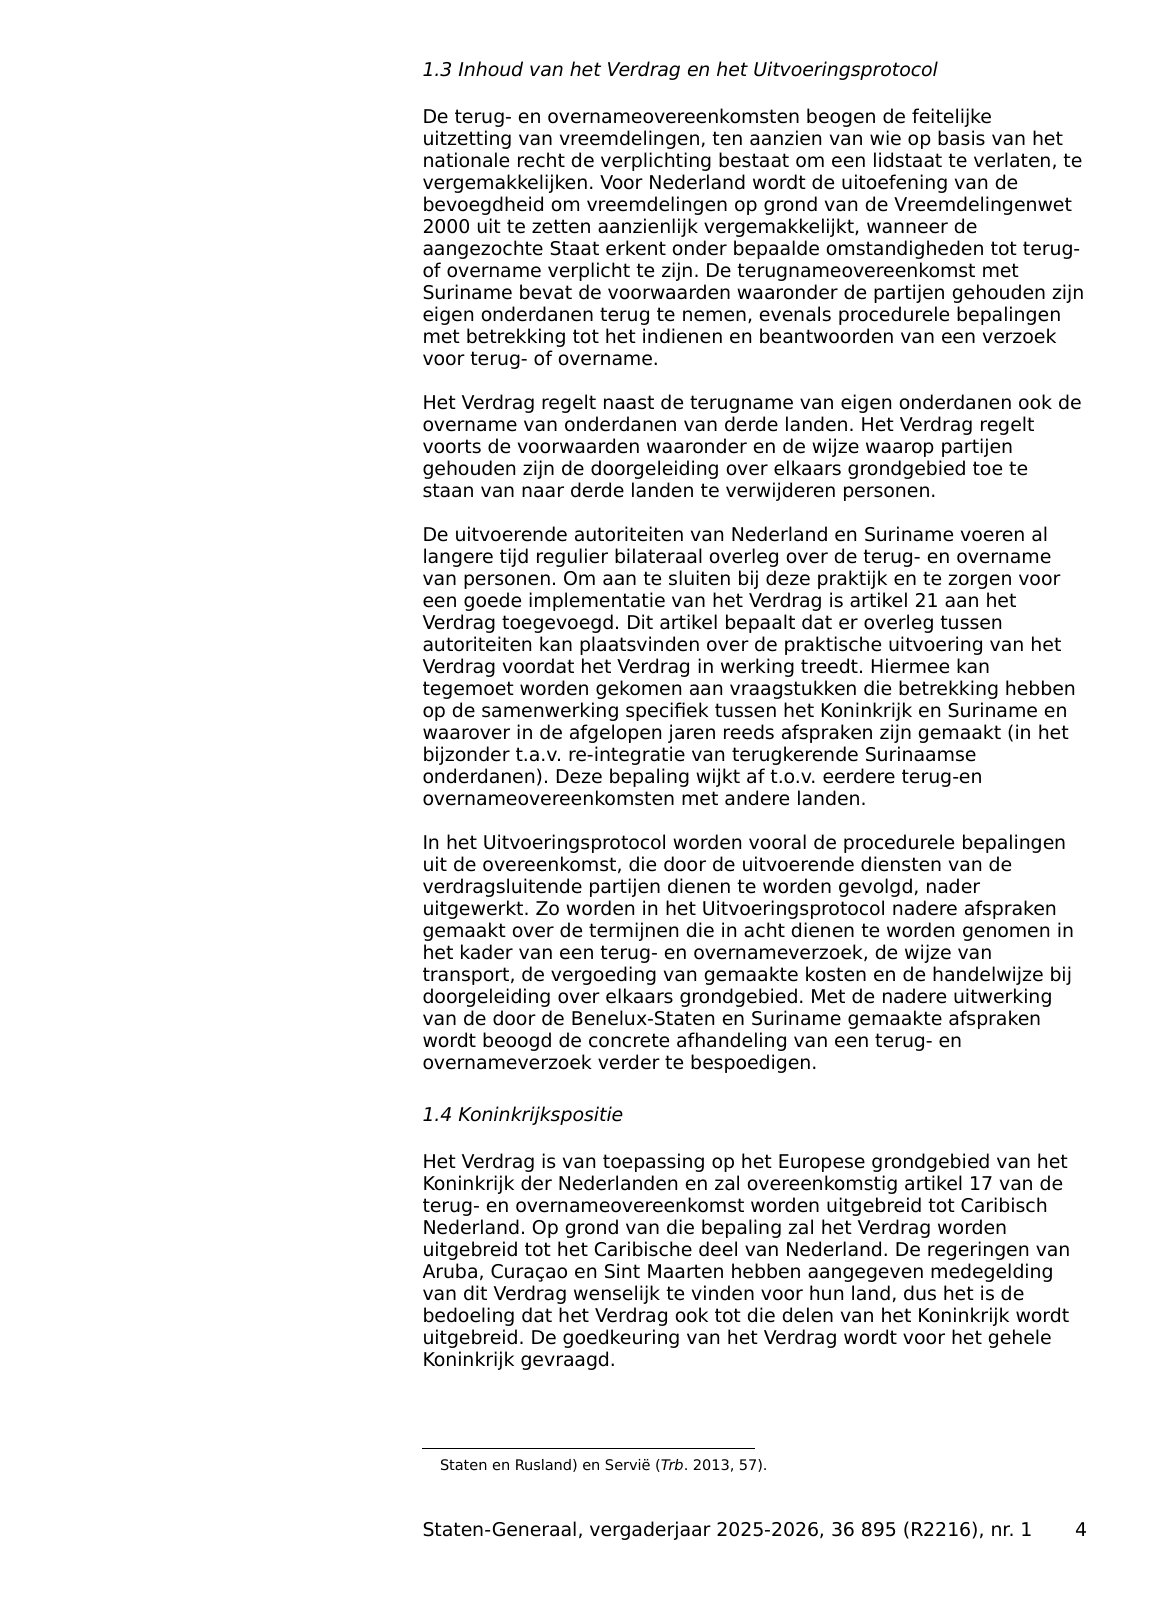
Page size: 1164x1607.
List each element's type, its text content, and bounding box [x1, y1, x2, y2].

text Staten en Rusland) en Servië (Trb. 2013, 57). [422, 1457, 1087, 1474]
text De uitvoerende autoriteiten van Nederland en Suriname voeren al langere tijd regulier bilateraal overleg over de terug- en overname van personen. Om aan te sluiten bij deze praktijk en te zorgen voor een goede implementatie van het Verdrag is artikel 21 aan het Verdrag toegevoegd. Dit artikel bepaalt dat er overleg tussen autoriteiten kan plaatsvinden over de praktische uitvoering van het Verdrag voordat het Verdrag in werking treedt. Hiermee kan tegemoet worden gekomen aan vraagstukken die betrekking hebben op de samenwerking specifiek tussen het Koninkrijk en Suriname en waarover in de afgelopen jaren reeds afspraken zijn gemaakt (in het bijzonder t.a.v. re-integratie van terugkerende Surinaamse onderdanen). Deze bepaling wijkt af t.o.v. eerdere terug-en overnameovereenkomsten met andere landen. [422, 524, 1087, 810]
subtitle 1.4 Koninkrijkspositie [422, 1104, 1087, 1126]
text De terug- en overnameovereenkomsten beogen de feitelijke uitzetting van vreemdelingen, ten aanzien van wie op basis van het nationale recht de verplichting bestaat om een lidstaat te verlaten, te vergemakkelijken. Voor Nederland wordt de uitoefening van de bevoegdheid om vreemdelingen op grond van de Vreemdelingenwet 2000 uit te zetten aanzienlijk vergemakkelijkt, wanneer de aangezochte Staat erkent onder bepaalde omstandigheden tot terug- of overname verplicht te zijn. De terugnameovereenkomst met Suriname bevat de voorwaarden waaronder de partijen gehouden zijn eigen onderdanen terug te nemen, evenals procedurele bepalingen met betrekking tot het indienen en beantwoorden van een verzoek voor terug- of overname. [422, 106, 1087, 370]
subtitle 1.3 Inhoud van het Verdrag en het Uitvoeringsprotocol [422, 59, 1087, 81]
text Het Verdrag is van toepassing op het Europese grondgebied van het Koninkrijk der Nederlanden en zal overeenkomstig artikel 17 van de terug- en overnameovereenkomst worden uitgebreid tot Caribisch Nederland. Op grond van die bepaling zal het Verdrag worden uitgebreid tot het Caribische deel van Nederland. De regeringen van Aruba, Curaçao en Sint Maarten hebben aangegeven medegelding van dit Verdrag wenselijk te vinden voor hun land, dus het is de bedoeling dat het Verdrag ook tot die delen van het Koninkrijk wordt uitgebreid. De goedkeuring van het Verdrag wordt voor het gehele Koninkrijk gevraagd. [422, 1151, 1087, 1371]
text In het Uitvoeringsprotocol worden vooral de procedurele bepalingen uit de overeenkomst, die door de uitvoerende diensten van de verdragsluitende partijen dienen te worden gevolgd, nader uitgewerkt. Zo worden in het Uitvoeringsprotocol nadere afspraken gemaakt over de termijnen die in acht dienen te worden genomen in het kader van een terug- en overnameverzoek, de wijze van transport, de vergoeding van gemaakte kosten en de handelwijze bij doorgeleiding over elkaars grondgebied. Met de nadere uitwerking van de door de Benelux-Staten en Suriname gemaakte afspraken wordt beoogd de concrete afhandeling van een terug- en overnameverzoek verder te bespoedigen. [422, 832, 1087, 1074]
text Het Verdrag regelt naast de terugname van eigen onderdanen ook de overname van onderdanen van derde landen. Het Verdrag regelt voorts de voorwaarden waaronder en de wijze waarop partijen gehouden zijn de doorgeleiding over elkaars grondgebied toe te staan van naar derde landen te verwijderen personen. [422, 392, 1087, 502]
